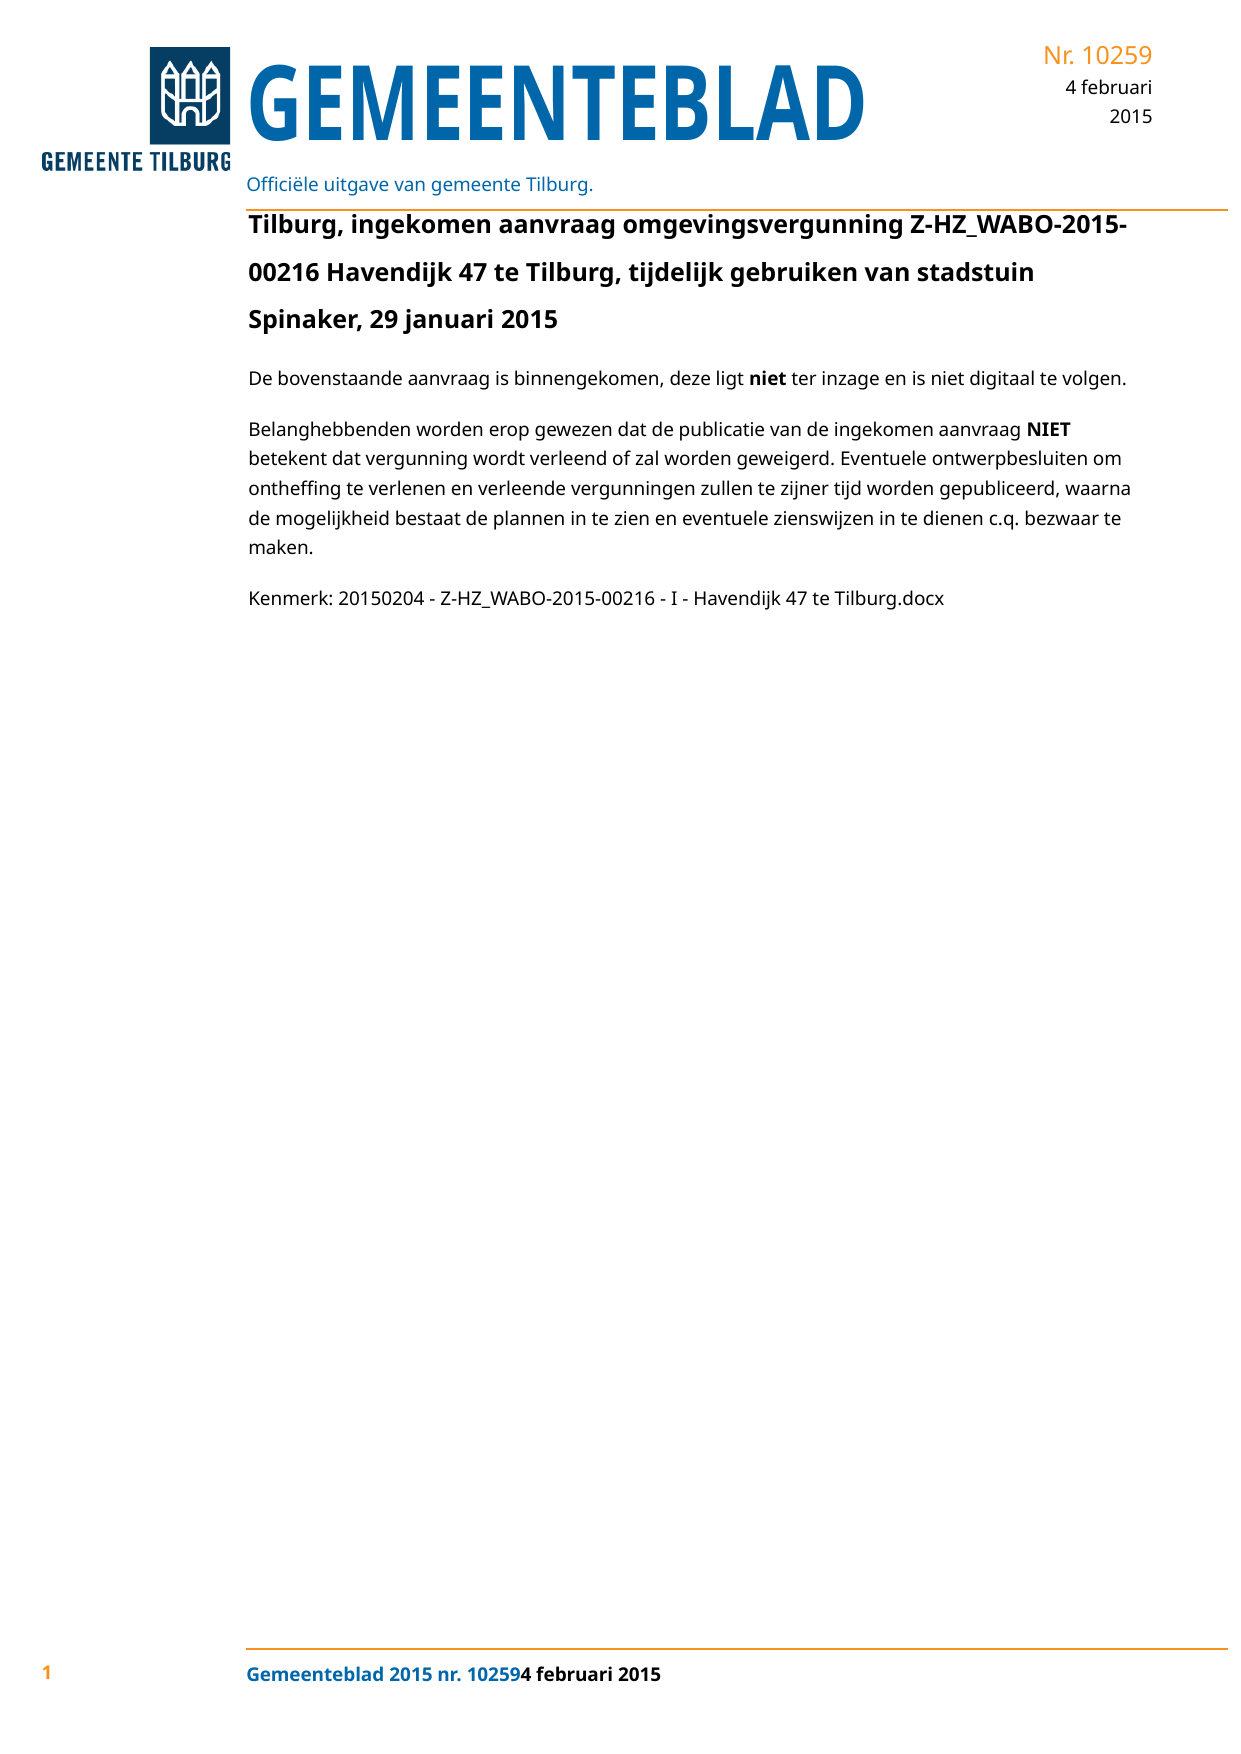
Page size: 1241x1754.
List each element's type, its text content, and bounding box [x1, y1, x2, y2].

text Belanghebbenden worden erop gewezen dat de publicatie van de ingekomen aanvraag NIET betekent dat vergunning wordt verleend of zal worden geweigerd. Eventuele ontwerpbesluiten om ontheffing te verlenen en verleende vergunningen zullen te zijner tijd worden gepubliceerd, waarna de mogelijkheid bestaat de plannen in te zien en eventuele zienswijzen in te dienen c.q. bezwaar te maken. [248, 416, 1152, 560]
text De bovenstaande aanvraag is binnengekomen, deze ligt niet ter inzage en is niet digitaal te volgen. [248, 366, 1152, 391]
picture [41, 47, 231, 172]
text Tilburg, ingekomen aanvraag omgevingsvergunning Z-HZ_WABO-2015-00216 Havendijk 47 te Tilburg, tijdelijk gebruiken van stadstuin Spinaker, 29 januari 2015 [248, 211, 1152, 336]
text Kenmerk: 20150204 - Z-HZ_WABO-2015-00216 - I - Havendijk 47 te Tilburg.docx [248, 585, 1152, 610]
